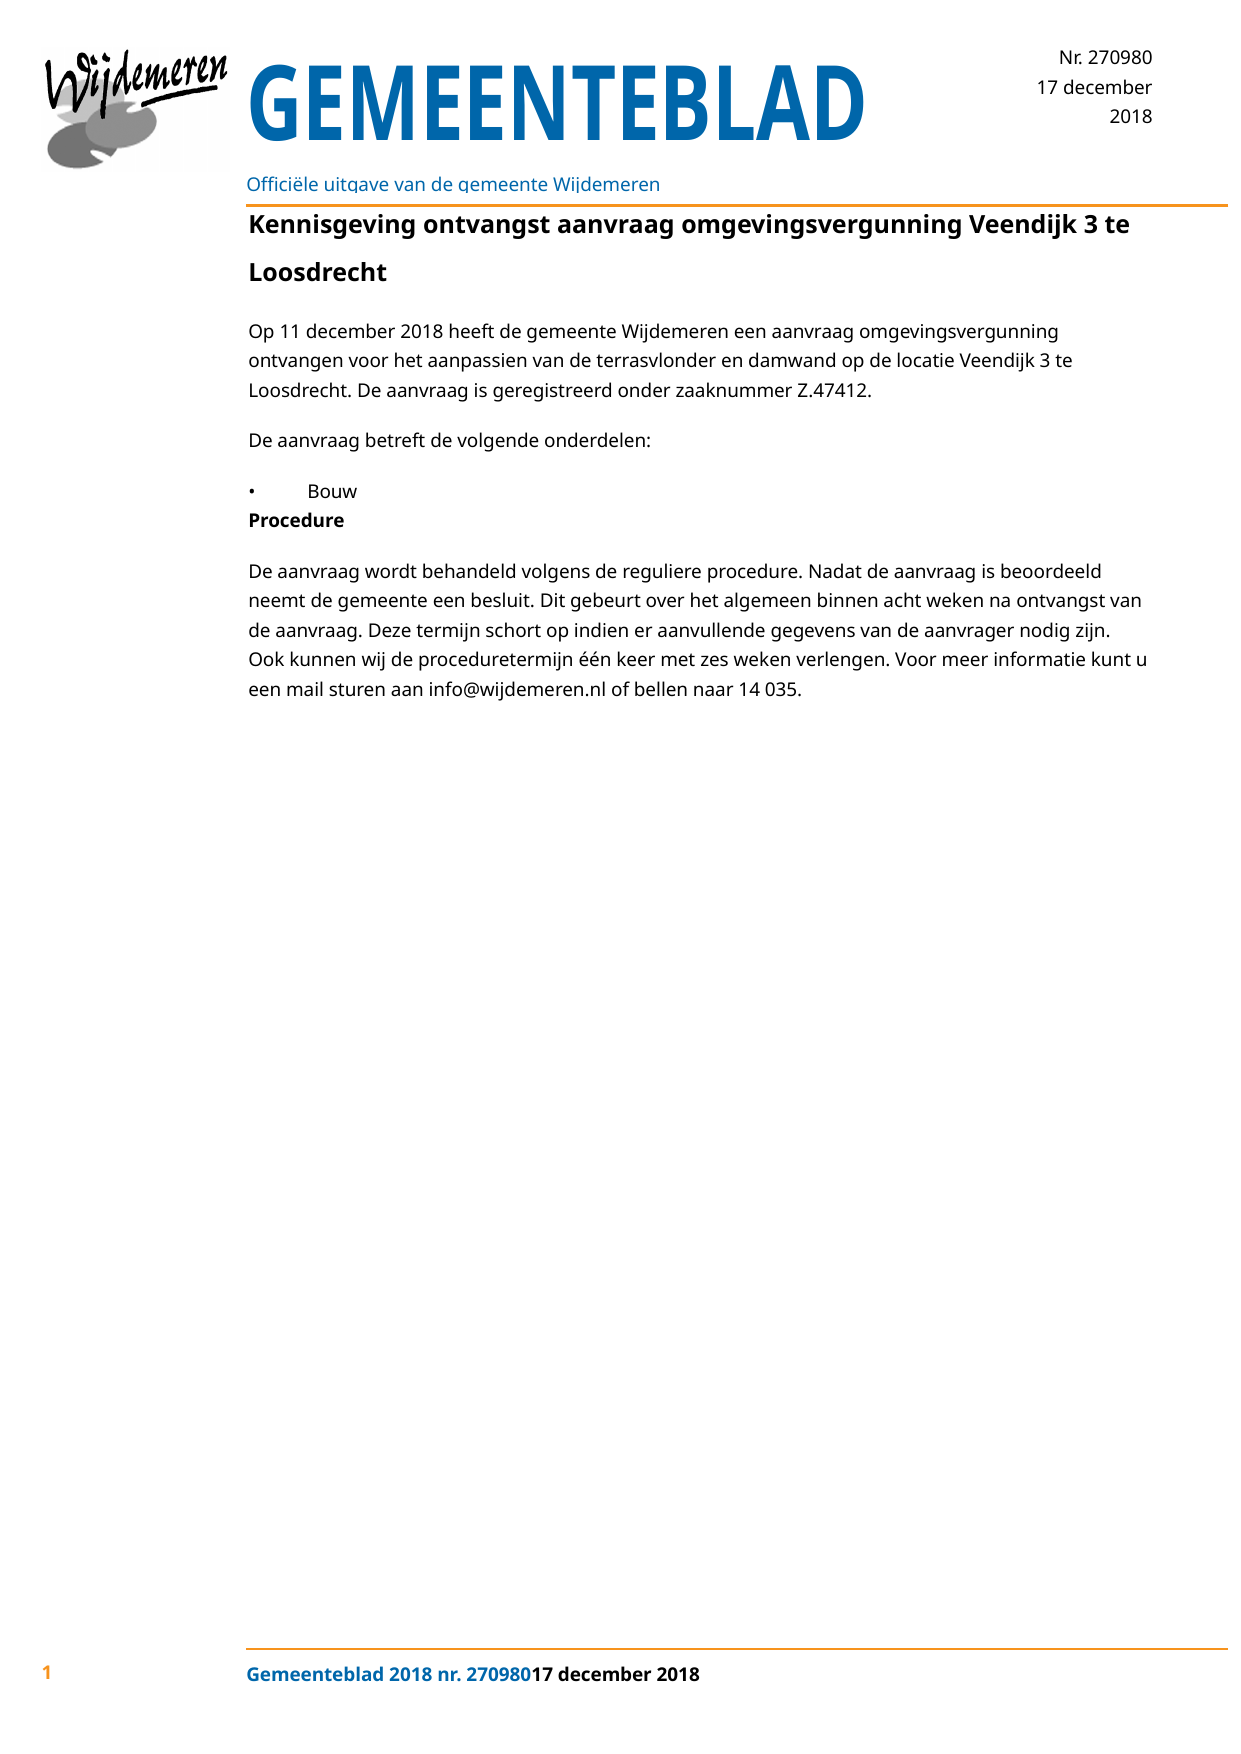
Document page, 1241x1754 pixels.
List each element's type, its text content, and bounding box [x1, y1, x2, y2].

text Op 11 december 2018 heeft de gemeente Wijdemeren een aanvraag omgevingsvergunning ontvangen voor het aanpassien van de terrasvlonder en damwand op de locatie Veendijk 3 te Loosdrecht. De aanvraag is geregistreerd onder zaaknummer Z.47412. [248, 318, 1152, 403]
text Kennisgeving ontvangst aanvraag omgevingsvergunning Veendijk 3 te Loosdrecht [248, 207, 1152, 288]
list Bouw [248, 478, 1152, 504]
picture [41, 47, 231, 172]
text De aanvraag betreft de volgende onderdelen: [248, 427, 1152, 453]
text Procedure [248, 507, 1152, 533]
text De aanvraag wordt behandeld volgens de reguliere procedure. Nadat de aanvraag is beoordeeld neemt de gemeente een besluit. Dit gebeurt over het algemeen binnen acht weken na ontvangst van de aanvraag. Deze termijn schort op indien er aanvullende gegevens van de aanvrager nodig zijn. Ook kunnen wij de proceduretermijn één keer met zes weken verlengen. Voor meer informatie kunt u een mail sturen aan info@wijdemeren.nl of bellen naar 14 035. [248, 558, 1152, 702]
